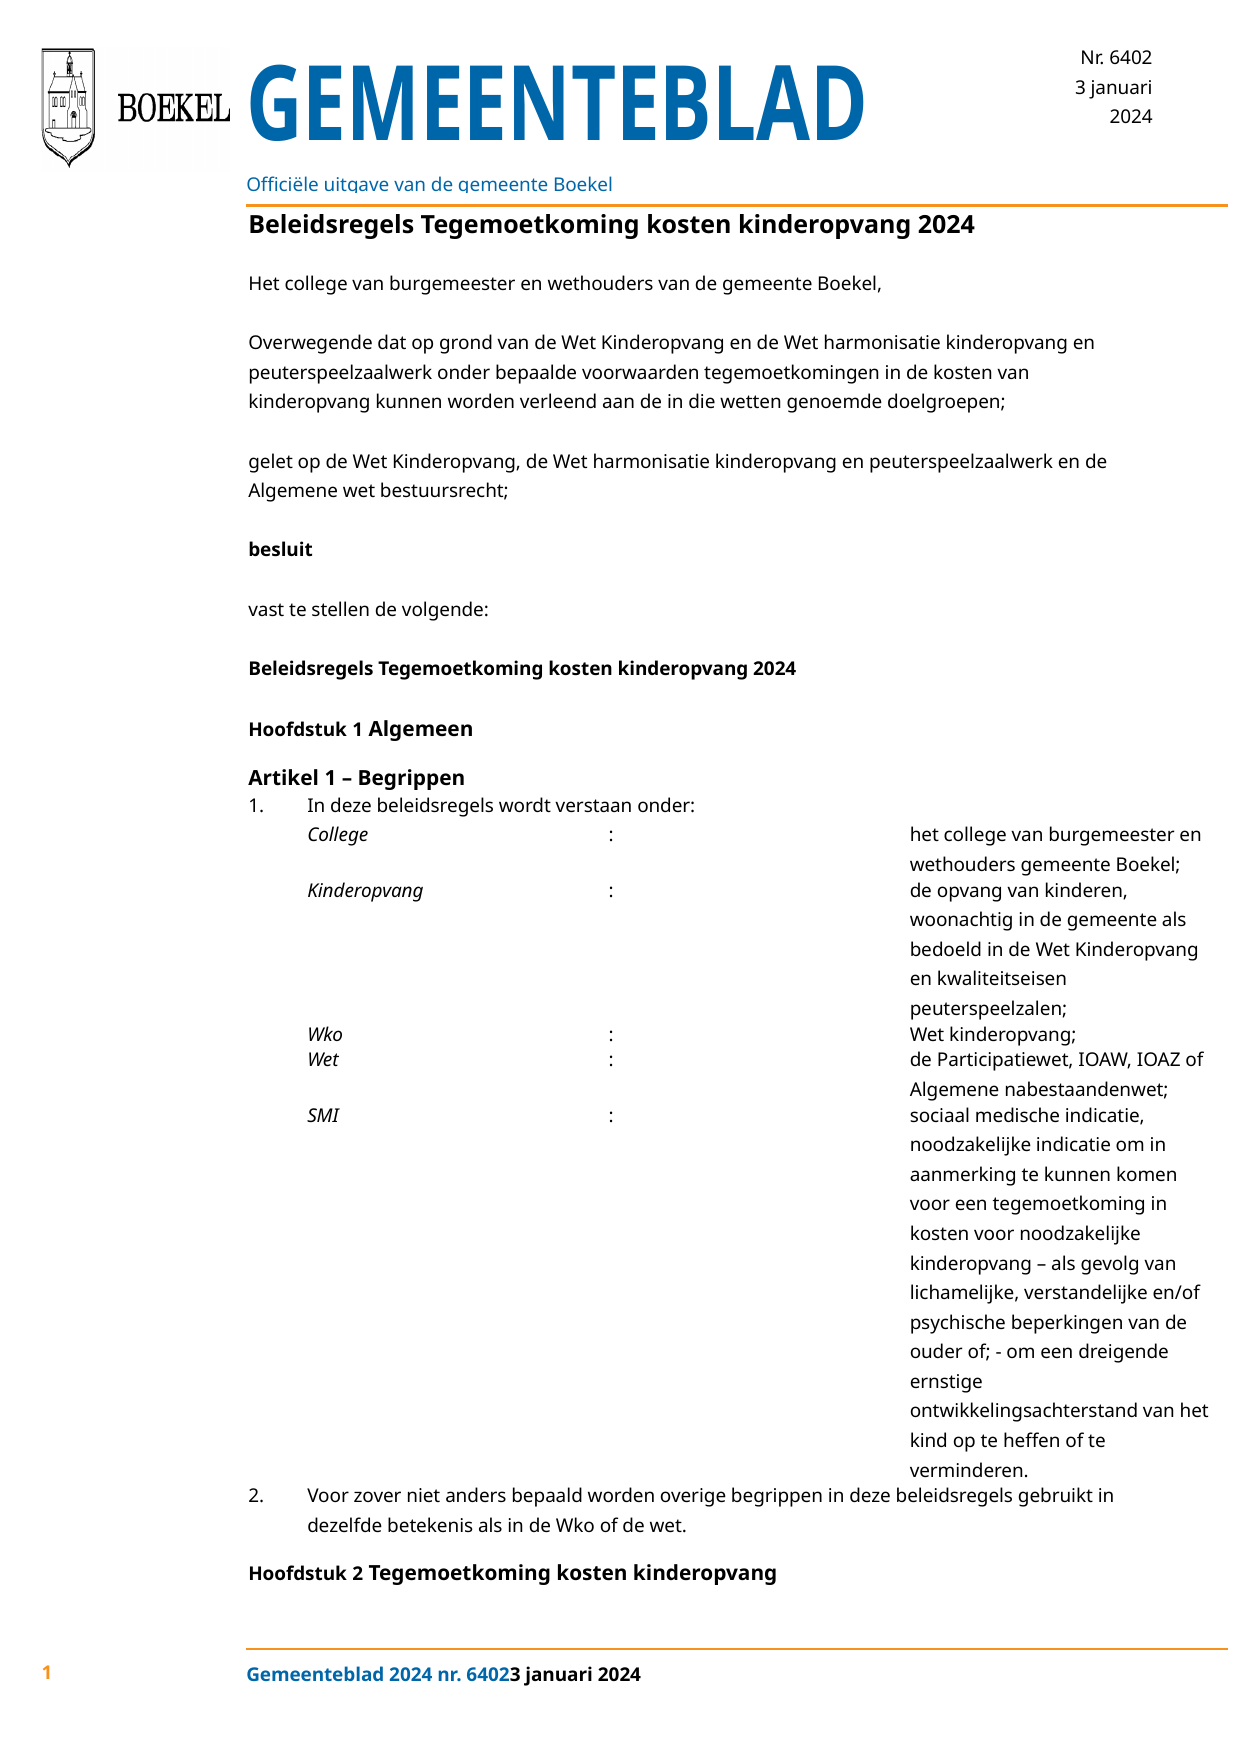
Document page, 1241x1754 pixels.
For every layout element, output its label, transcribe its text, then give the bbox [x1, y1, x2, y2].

table_header : [608, 821, 909, 877]
table_cell Kinderopvang [307, 877, 608, 1021]
text Artikel 1 – Begrippen [248, 763, 1152, 792]
text gelet op de Wet Kinderopvang, de Wet harmonisatie kinderopvang en peuterspeelzaalwerk en de Algemene wet bestuursrecht; [248, 448, 1152, 503]
text Beleidsregels Tegemoetkoming kosten kinderopvang 2024 [248, 207, 1152, 241]
table_cell : [608, 877, 909, 1021]
table_cell : [608, 1102, 909, 1483]
picture [41, 47, 231, 172]
text Overwegende dat op grond van de Wet Kinderopvang en de Wet harmonisatie kinderopvang en peuterspeelzaalwerk onder bepaalde voorwaarden tegemoetkomingen in de kosten van kinderopvang kunnen worden verleend aan de in die wetten genoemde doelgroepen; [248, 329, 1152, 414]
table_cell Wko [307, 1021, 608, 1047]
table_cell Wet [307, 1047, 608, 1102]
list Voor zover niet anders bepaald worden overige begrippen in deze beleidsregels gebruikt in dezelfde betekenis als in de Wko of de wet. [248, 1483, 1152, 1538]
table_cell : [608, 1047, 909, 1102]
text Het college van burgemeester en wethouders van de gemeente Boekel, [248, 270, 1152, 296]
list In deze beleidsregels wordt verstaan onder: [248, 792, 1152, 817]
table_cell de opvang van kinderen, woonachtig in de gemeente als bedoeld in de Wet Kinderopvang en kwaliteitseisen peuterspeelzalen; [910, 877, 1211, 1021]
table_cell : [608, 1021, 909, 1047]
table_header het college van burgemeester en wethouders gemeente Boekel; [910, 821, 1211, 877]
text Hoofdstuk 2 Tegemoetkoming kosten kinderopvang [248, 1558, 1152, 1586]
table_cell Wet kinderopvang; [910, 1021, 1211, 1047]
table_header College [307, 821, 608, 877]
table_cell de Participatiewet, IOAW, IOAZ of Algemene nabestaandenwet; [910, 1047, 1211, 1102]
text Beleidsregels Tegemoetkoming kosten kinderopvang 2024 [248, 655, 1152, 681]
text vast te stellen de volgende: [248, 596, 1152, 621]
table_cell SMI [307, 1102, 608, 1483]
text Hoofdstuk 1 Algemeen [248, 714, 1152, 742]
table_cell sociaal medische indicatie, noodzakelijke indicatie om in aanmerking te kunnen komen voor een tegemoetkoming in kosten voor noodzakelijke kinderopvang – als gevolg van lichamelijke, verstandelijke en/of psychische beperkingen van de ouder of; - om een dreigende ernstige ontwikkelingsachterstand van het kind op te heffen of te verminderen. [910, 1102, 1211, 1483]
text besluit [248, 537, 1152, 562]
